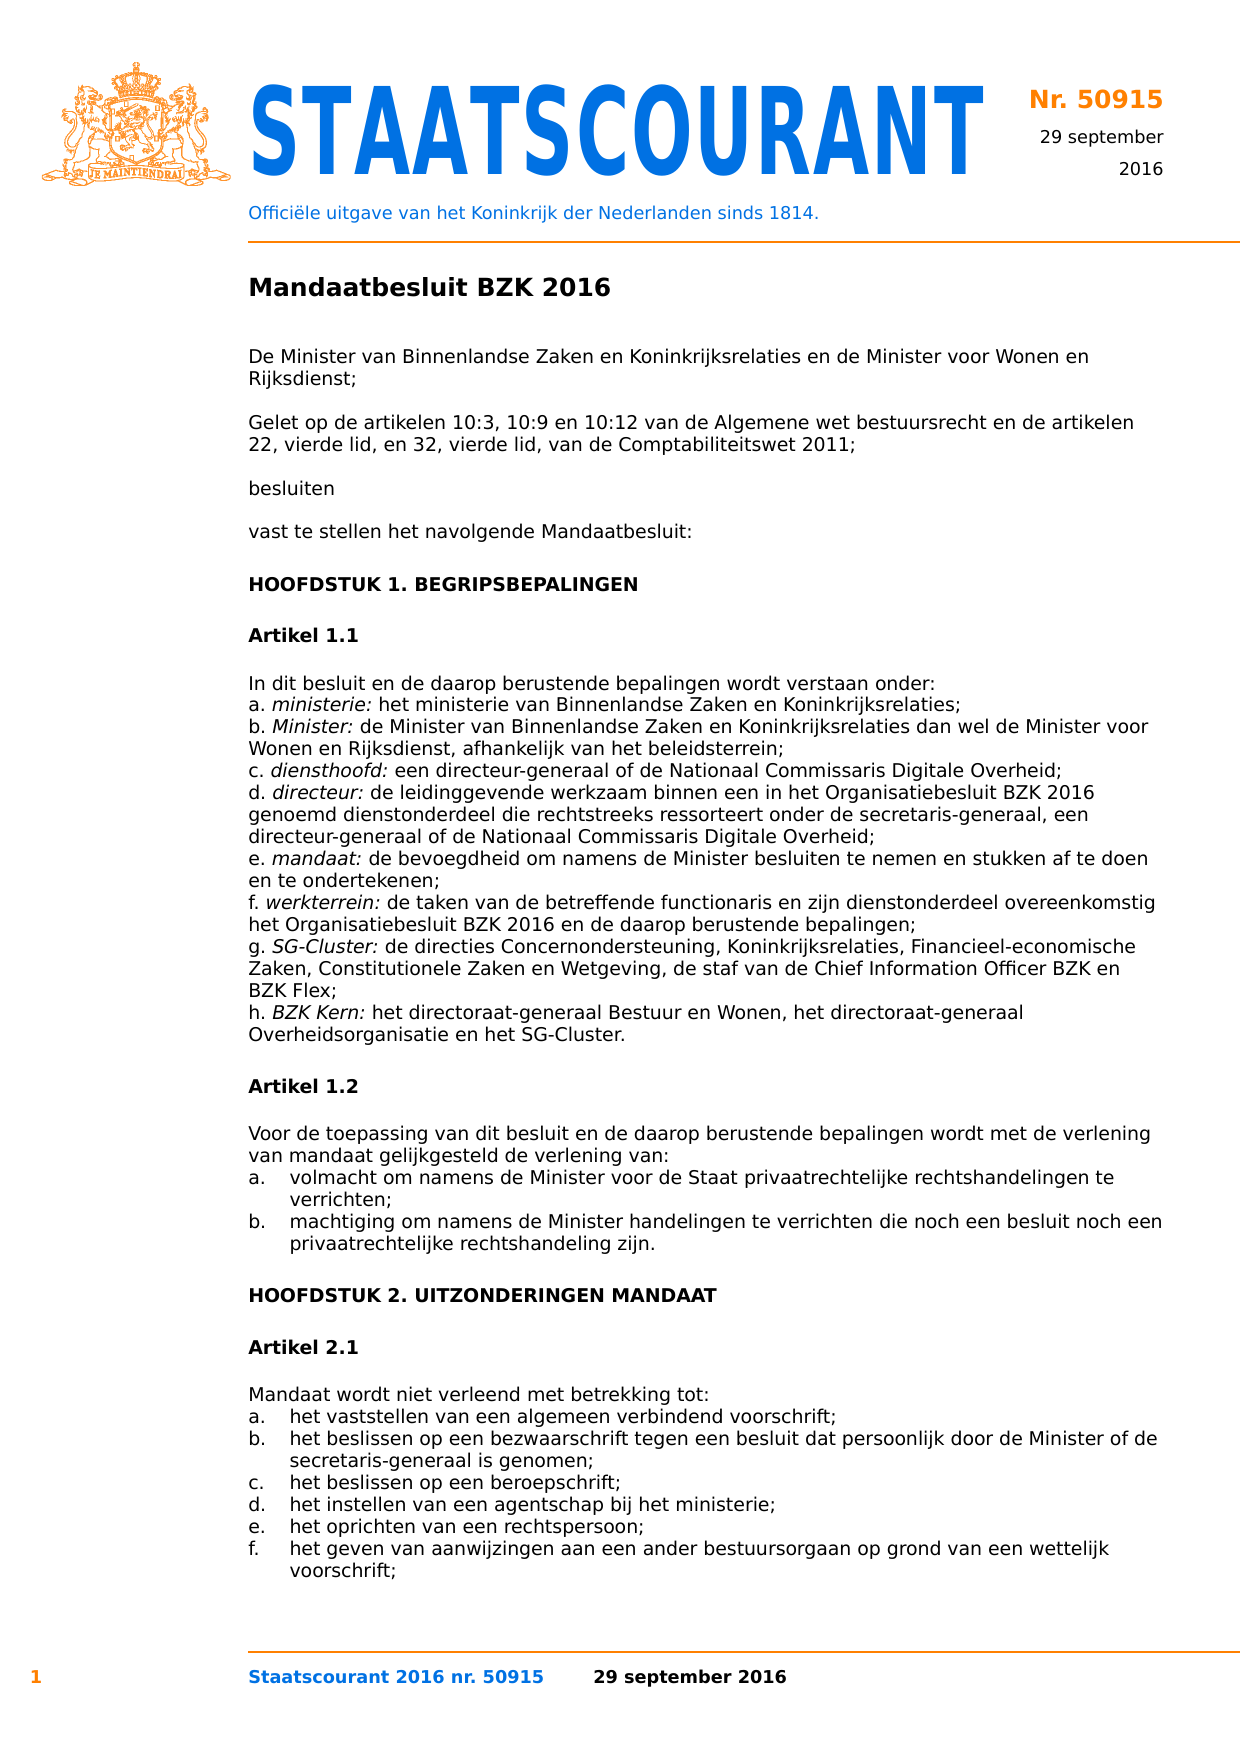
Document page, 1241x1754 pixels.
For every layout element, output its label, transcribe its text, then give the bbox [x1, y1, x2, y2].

text e. mandaat: de bevoegdheid om namens de Minister besluiten te nemen en stukken af te doen en te ondertekenen; [248, 848, 1163, 892]
text g. SG-Cluster: de directies Concernondersteuning, Koninkrijksrelaties, Financieel-economische Zaken, Constitutionele Zaken en Wetgeving, de staf van de Chief Information Officer BZK en BZK Flex; [248, 936, 1163, 1002]
subtitle HOOFDSTUK 1. BEGRIPSBEPALINGEN [248, 573, 1163, 595]
text Gelet op de artikelen 10:3, 10:9 en 10:12 van de Algemene wet bestuursrecht en de artikelen 22, vierde lid, en 32, vierde lid, van de Comptabiliteitswet 2011; [248, 412, 1163, 456]
text f. het geven van aanwijzingen aan een ander bestuursorgaan op grond van een wettelijk voorschrift; [248, 1538, 1163, 1582]
table_header Nr. 50915 [998, 62, 1240, 121]
text a. ministerie: het ministerie van Binnenlandse Zaken en Koninkrijksrelaties; [248, 694, 1163, 716]
subtitle Artikel 1.1 [248, 625, 1163, 647]
subtitle Mandaatbesluit BZK 2016 [248, 273, 1163, 302]
text In dit besluit en de daarop berustende bepalingen wordt verstaan onder: [248, 672, 1163, 694]
text d. het instellen van een agentschap bij het ministerie; [248, 1494, 1163, 1516]
table_header [25, 62, 248, 241]
text vast te stellen het navolgende Mandaatbesluit: [248, 521, 1163, 543]
text c. het beslissen op een beroepschrift; [248, 1472, 1163, 1494]
subtitle HOOFDSTUK 2. UITZONDERINGEN MANDAAT [248, 1285, 1163, 1307]
text e. het oprichten van een rechtspersoon; [248, 1516, 1163, 1538]
text a. volmacht om namens de Minister voor de Staat privaatrechtelijke rechtshandelingen te verrichten; [248, 1167, 1163, 1211]
text besluiten [248, 478, 1163, 499]
subtitle Artikel 1.2 [248, 1076, 1163, 1098]
table_cell Officiële uitgave van het Koninkrijk der Nederlanden sinds 1814. [248, 203, 1240, 241]
text Mandaat wordt niet verleend met betrekking tot: [248, 1384, 1163, 1406]
text b. machtiging om namens de Minister handelingen te verrichten die noch een besluit noch een privaatrechtelijke rechtshandeling zijn. [248, 1211, 1163, 1255]
text d. directeur: de leidinggevende werkzaam binnen een in het Organisatiebesluit BZK 2016 genoemd dienstonderdeel die rechtstreeks ressorteert onder de secretaris-generaal, een directeur-generaal of de Nationaal Commissaris Digitale Overheid; [248, 782, 1163, 848]
text b. Minister: de Minister van Binnenlandse Zaken en Koninkrijksrelaties dan wel de Minister voor Wonen en Rijksdienst, afhankelijk van het beleidsterrein; [248, 716, 1163, 760]
text Voor de toepassing van dit besluit en de daarop berustende bepalingen wordt met de verlening van mandaat gelijkgesteld de verlening van: [248, 1123, 1163, 1167]
table_cell 2016 [998, 153, 1240, 203]
table_cell 29 september [998, 121, 1240, 153]
text f. werkterrein: de taken van de betreffende functionaris en zijn dienstonderdeel overeenkomstig het Organisatiebesluit BZK 2016 en de daarop berustende bepalingen; [248, 892, 1163, 936]
text h. BZK Kern: het directoraat-generaal Bestuur en Wonen, het directoraat-generaal Overheidsorganisatie en het SG-Cluster. [248, 1002, 1163, 1046]
picture [41, 62, 231, 186]
text a. het vaststellen van een algemeen verbindend voorschrift; [248, 1406, 1163, 1428]
text c. diensthoofd: een directeur-generaal of de Nationaal Commissaris Digitale Overheid; [248, 760, 1163, 782]
table_header STAATSCOURANT [248, 62, 998, 203]
text De Minister van Binnenlandse Zaken en Koninkrijksrelaties en de Minister voor Wonen en Rijksdienst; [248, 346, 1163, 390]
subtitle Artikel 2.1 [248, 1337, 1163, 1359]
text b. het beslissen op een bezwaarschrift tegen een besluit dat persoonlijk door de Minister of de secretaris-generaal is genomen; [248, 1428, 1163, 1472]
